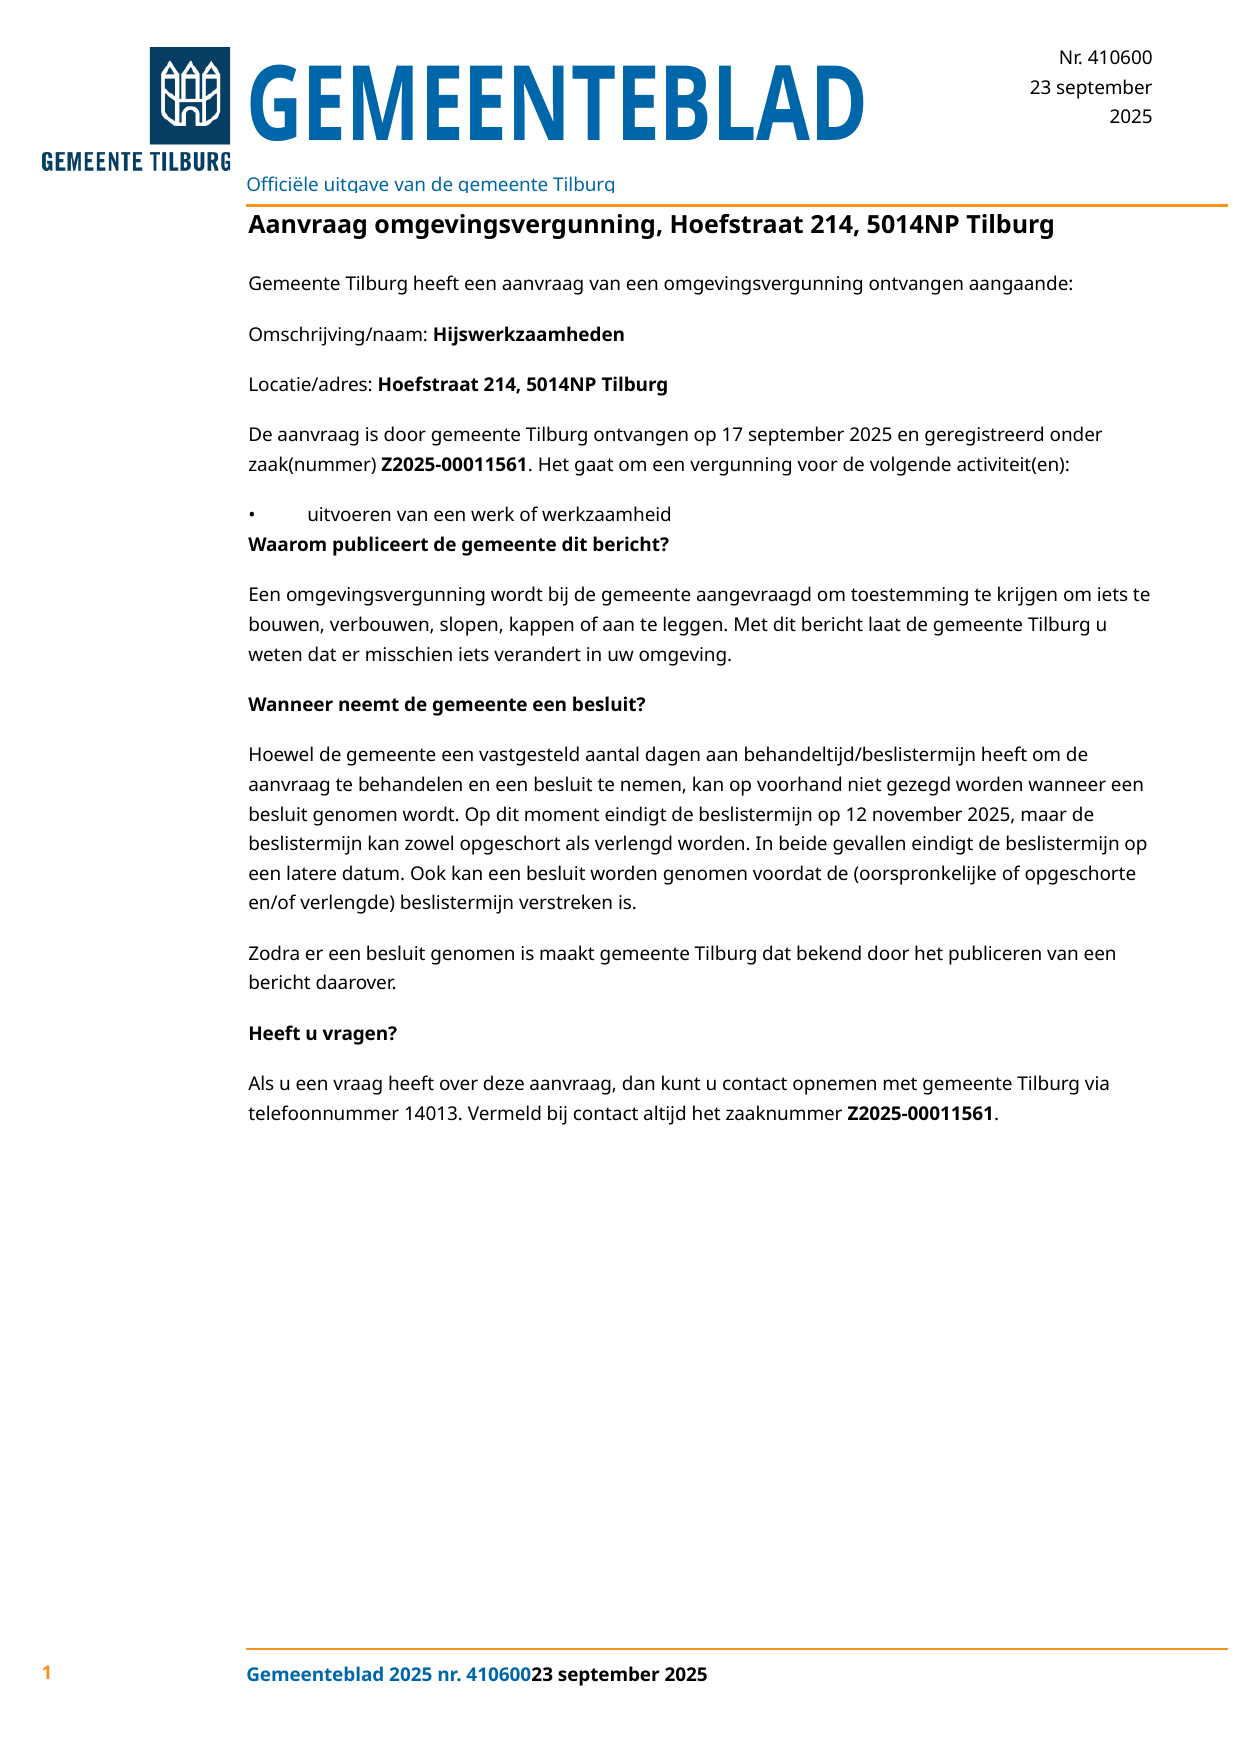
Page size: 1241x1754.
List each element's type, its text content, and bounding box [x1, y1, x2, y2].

text Als u een vraag heeft over deze aanvraag, dan kunt u contact opnemen met gemeente Tilburg via telefoonnummer 14013. Vermeld bij contact altijd het zaaknummer Z2025-00011561. [248, 1070, 1152, 1126]
text Locatie/adres: Hoefstraat 214, 5014NP Tilburg [248, 371, 1152, 397]
list uitvoeren van een werk of werkzaamheid [248, 502, 1152, 527]
text Aanvraag omgevingsvergunning, Hoefstraat 214, 5014NP Tilburg [248, 207, 1152, 241]
text Waarom publiceert de gemeente dit bericht? [248, 531, 1152, 557]
text Een omgevingsvergunning wordt bij de gemeente aangevraagd om toestemming te krijgen om iets te bouwen, verbouwen, slopen, kappen of aan te leggen. Met dit bericht laat de gemeente Tilburg u weten dat er misschien iets verandert in uw omgeving. [248, 582, 1152, 666]
text Omschrijving/naam: Hijswerkzaamheden [248, 321, 1152, 346]
text Hoewel de gemeente een vastgesteld aantal dagen aan behandeltijd/beslistermijn heeft om de aanvraag te behandelen en een besluit te nemen, kan op voorhand niet gezegd worden wanneer een besluit genomen wordt. Op dit moment eindigt de beslistermijn op 12 november 2025, maar de beslistermijn kan zowel opgeschort als verlengd worden. In beide gevallen eindigt de beslistermijn op een latere datum. Ook kan een besluit worden genomen voordat de (oorspronkelijke of opgeschorte en/of verlengde) beslistermijn verstreken is. [248, 742, 1152, 915]
text Heeft u vragen? [248, 1020, 1152, 1046]
text De aanvraag is door gemeente Tilburg ontvangen op 17 september 2025 en geregistreerd onder zaak(nummer) Z2025-00011561. Het gaat om een vergunning voor de volgende activiteit(en): [248, 422, 1152, 477]
text Gemeente Tilburg heeft een aanvraag van een omgevingsvergunning ontvangen aangaande: [248, 270, 1152, 296]
text Zodra er een besluit genomen is maakt gemeente Tilburg dat bekend door het publiceren van een bericht daarover. [248, 940, 1152, 995]
text Wanneer neemt de gemeente een besluit? [248, 691, 1152, 717]
picture [41, 47, 231, 172]
